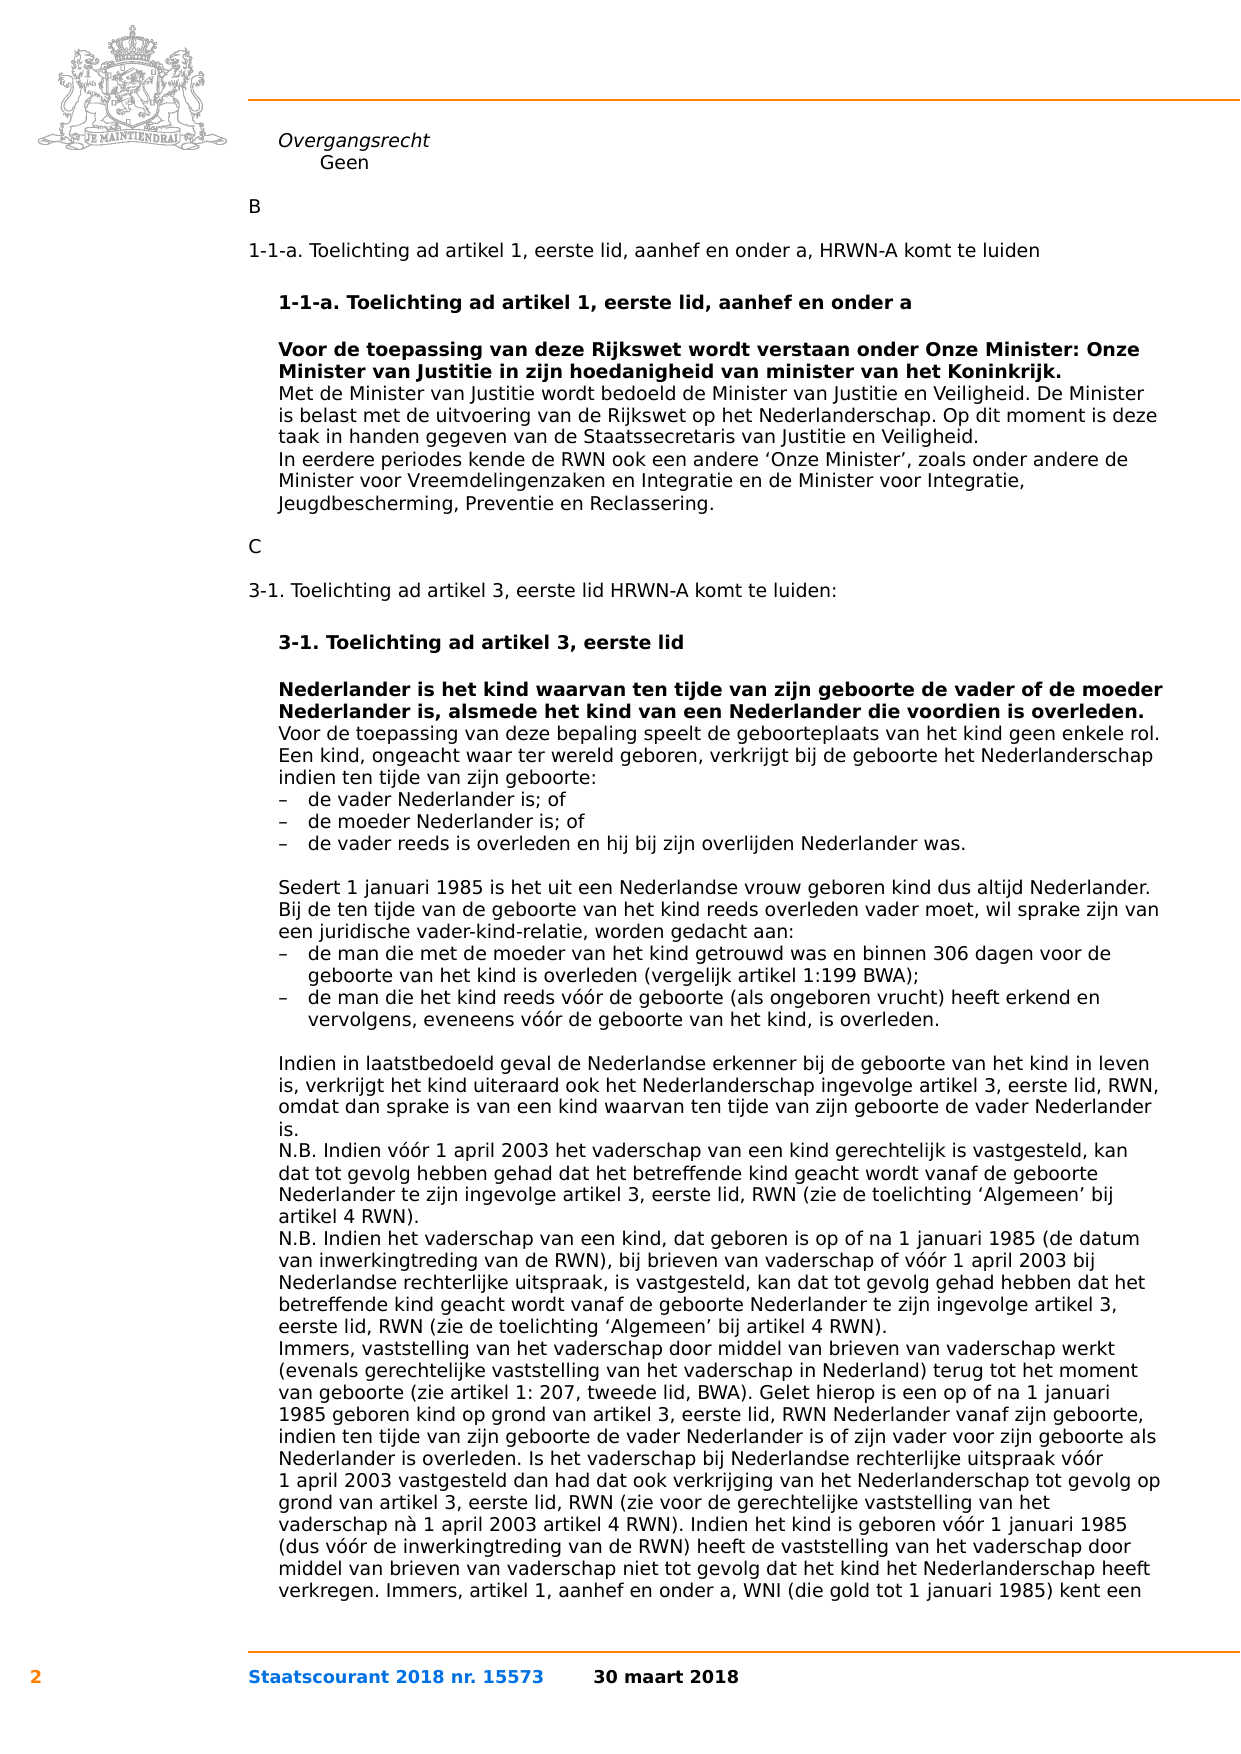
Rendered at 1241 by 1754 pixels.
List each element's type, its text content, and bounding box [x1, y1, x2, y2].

text C [248, 536, 1163, 558]
text Voor de toepassing van deze Rijkswet wordt verstaan onder Onze Minister: Onze Minister van Justitie in zijn hoedanigheid van minister van het Koninkrijk. [278, 338, 1163, 382]
text – de man die het kind reeds vóór de geboorte (als ongeboren vrucht) heeft erkend en vervolgens, eveneens vóór de geboorte van het kind, is overleden. [278, 987, 1163, 1031]
text B [248, 196, 1163, 218]
text In eerdere periodes kende de RWN ook een andere ‘Onze Minister’, zoals onder andere de Minister voor Vreemdelingenzaken en Integratie en de Minister voor Integratie, Jeugdbescherming, Preventie en Reclassering. [278, 448, 1163, 514]
text N.B. Indien het vaderschap van een kind, dat geboren is op of na 1 januari 1985 (de datum van inwerkingtreding van de RWN), bij brieven van vaderschap of vóór 1 april 2003 bij Nederlandse rechterlijke uitspraak, is vastgesteld, kan dat tot gevolg gehad hebben dat het betreffende kind geacht wordt vanaf de geboorte Nederlander te zijn ingevolge artikel 3, eerste lid, RWN (zie de toelichting ‘Algemeen’ bij artikel 4 RWN). [278, 1228, 1163, 1338]
subtitle Overgangsrecht [278, 130, 1163, 152]
text 1-1-a. Toelichting ad artikel 1, eerste lid, aanhef en onder a, HRWN-A komt te luiden [248, 239, 1163, 262]
text – de vader reeds is overleden en hij bij zijn overlijden Nederlander was. [278, 833, 1163, 855]
text – de vader Nederlander is; of [278, 789, 1163, 811]
text Indien in laatstbedoeld geval de Nederlandse erkenner bij de geboorte van het kind in leven is, verkrijgt het kind uiteraard ook het Nederlanderschap ingevolge artikel 3, eerste lid, RWN, omdat dan sprake is van een kind waarvan ten tijde van zijn geboorte de vader Nederlander is. [278, 1052, 1163, 1140]
text Nederlander is het kind waarvan ten tijde van zijn geboorte de vader of de moeder Nederlander is, alsmede het kind van een Nederlander die voordien is overleden. [278, 679, 1163, 723]
text 3-1. Toelichting ad artikel 3, eerste lid HRWN-A komt te luiden: [248, 580, 1163, 602]
text – de man die met de moeder van het kind getrouwd was en binnen 306 dagen voor de geboorte van het kind is overleden (vergelijk artikel 1:199 BWA); [278, 943, 1163, 987]
text Geen [319, 152, 1163, 174]
subtitle 3-1. Toelichting ad artikel 3, eerste lid [278, 632, 1163, 654]
text Met de Minister van Justitie wordt bedoeld de Minister van Justitie en Veiligheid. De Minister is belast met de uitvoering van de Rijkswet op het Nederlanderschap. Op dit moment is deze taak in handen gegeven van de Staatssecretaris van Justitie en Veiligheid. [278, 382, 1163, 448]
text N.B. Indien vóór 1 april 2003 het vaderschap van een kind gerechtelijk is vastgesteld, kan dat tot gevolg hebben gehad dat het betreffende kind geacht wordt vanaf de geboorte Nederlander te zijn ingevolge artikel 3, eerste lid, RWN (zie de toelichting ‘Algemeen’ bij artikel 4 RWN). [278, 1140, 1163, 1228]
text Sedert 1 januari 1985 is het uit een Nederlandse vrouw geboren kind dus altijd Nederlander. Bij de ten tijde van de geboorte van het kind reeds overleden vader moet, wil sprake zijn van een juridische vader-kind-relatie, worden gedacht aan: [278, 877, 1163, 943]
picture [38, 25, 227, 150]
text Voor de toepassing van deze bepaling speelt de geboorteplaats van het kind geen enkele rol. Een kind, ongeacht waar ter wereld geboren, verkrijgt bij de geboorte het Nederlanderschap indien ten tijde van zijn geboorte: [278, 723, 1163, 789]
text Immers, vaststelling van het vaderschap door middel van brieven van vaderschap werkt (evenals gerechtelijke vaststelling van het vaderschap in Nederland) terug tot het moment van geboorte (zie artikel 1: 207, tweede lid, BWA). Gelet hierop is een op of na 1 januari 1985 geboren kind op grond van artikel 3, eerste lid, RWN Nederlander vanaf zijn geboorte, indien ten tijde van zijn geboorte de vader Nederlander is of zijn vader voor zijn geboorte als Nederlander is overleden. Is het vaderschap bij Nederlandse rechterlijke uitspraak vóór 1 april 2003 vastgesteld dan had dat ook verkrijging van het Nederlanderschap tot gevolg op grond van artikel 3, eerste lid, RWN (zie voor de gerechtelijke vaststelling van het vaderschap nà 1 april 2003 artikel 4 RWN). Indien het kind is geboren vóór 1 januari 1985 (dus vóór de inwerkingtreding van de RWN) heeft de vaststelling van het vaderschap door middel van brieven van vaderschap niet tot gevolg dat het kind het Nederlanderschap heeft verkregen. Immers, artikel 1, aanhef en onder a, WNI (die gold tot 1 januari 1985) kent een [278, 1338, 1163, 1602]
subtitle 1-1-a. Toelichting ad artikel 1, eerste lid, aanhef en onder a [278, 292, 1163, 313]
text – de moeder Nederlander is; of [278, 811, 1163, 833]
